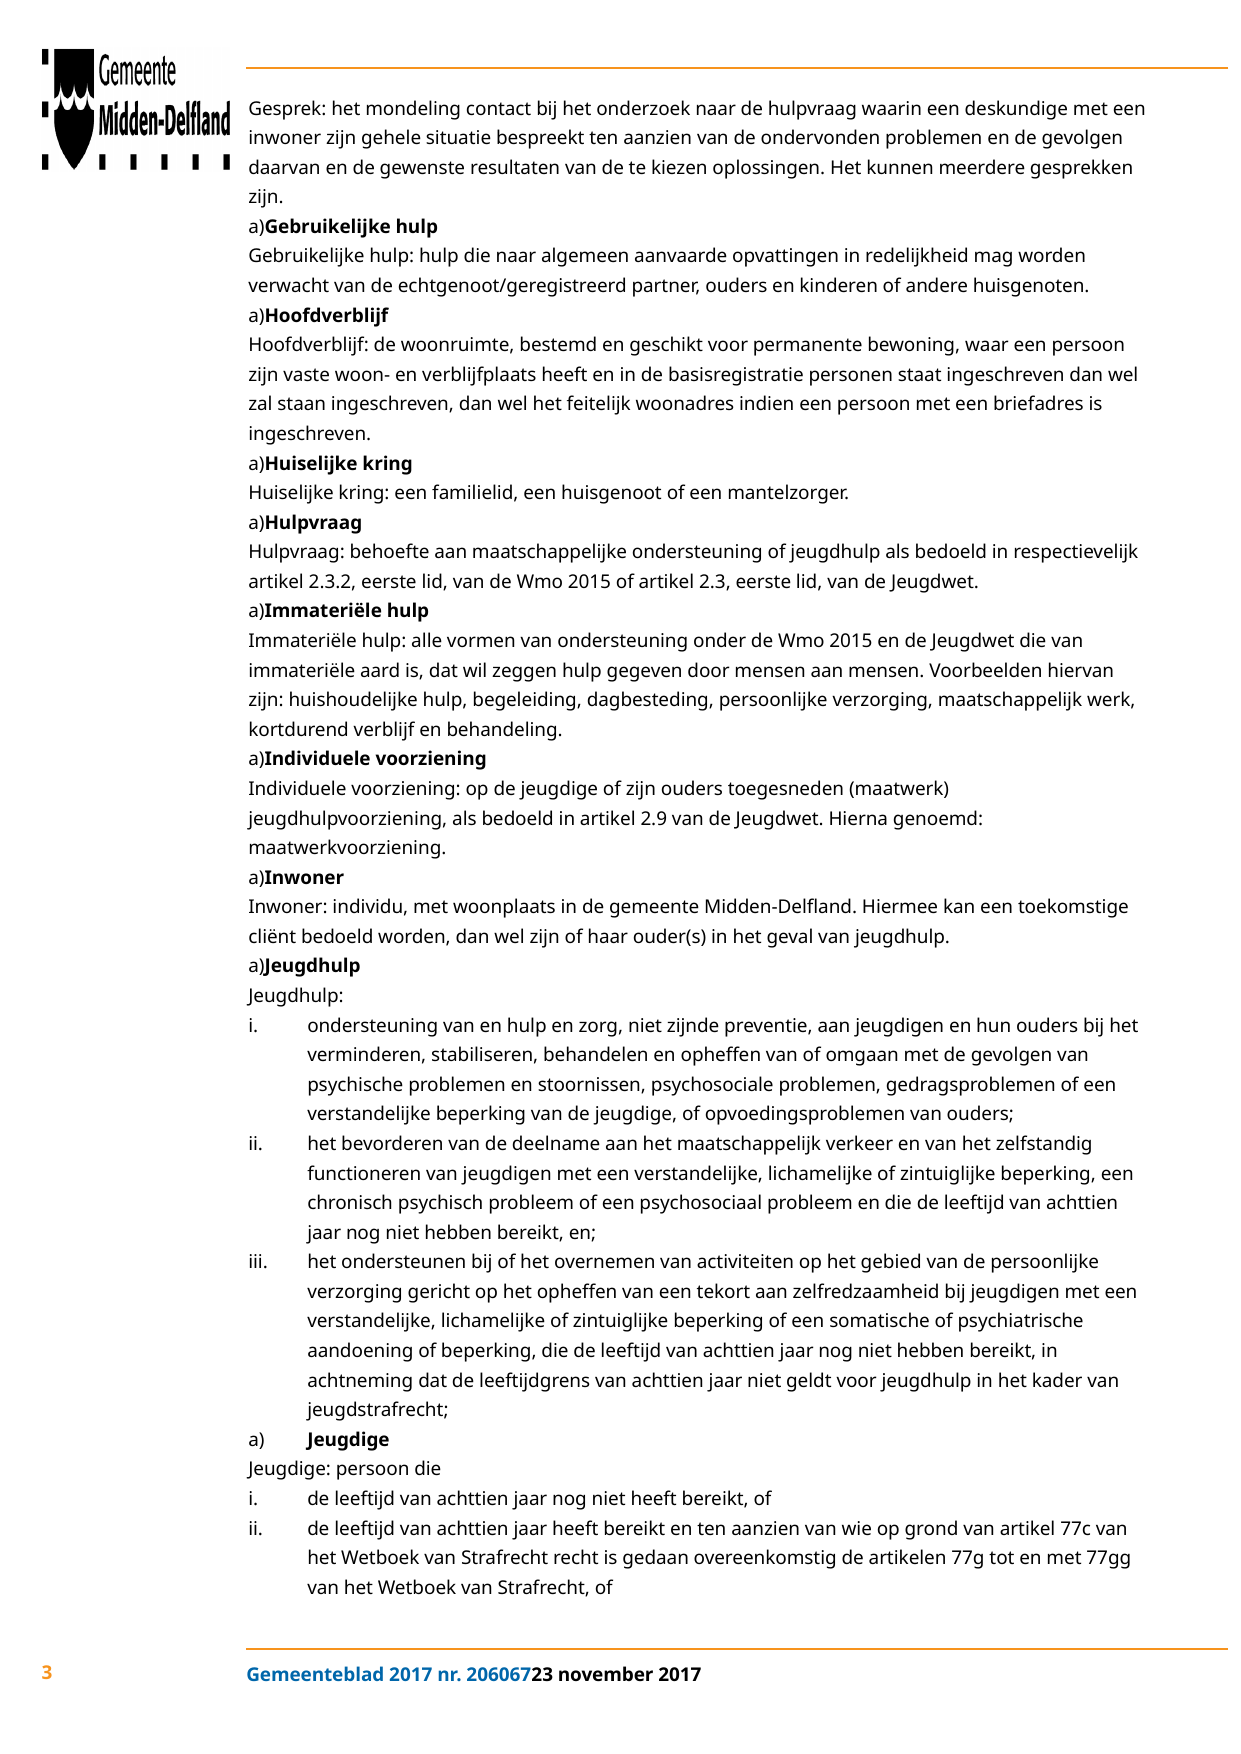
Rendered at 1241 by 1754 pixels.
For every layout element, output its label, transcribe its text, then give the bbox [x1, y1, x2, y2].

text a)Gebruikelijke hulp [248, 213, 1152, 239]
picture [41, 47, 231, 172]
list de leeftijd van achttien jaar heeft bereikt en ten aanzien van wie op grond van artikel 77c van het Wetboek van Strafrecht recht is gedaan overeenkomstig de artikelen 77g tot en met 77gg van het Wetboek van Strafrecht, of [248, 1515, 1152, 1600]
text a)Inwoner [248, 864, 1152, 890]
list het ondersteunen bij of het overnemen van activiteiten op het gebied van de persoonlijke verzorging gericht op het opheffen van een tekort aan zelfredzaamheid bij jeugdigen met een verstandelijke, lichamelijke of zintuiglijke beperking of een somatische of psychiatrische aandoening of beperking, die de leeftijd van achttien jaar nog niet hebben bereikt, in achtneming dat de leeftijdgrens van achttien jaar niet geldt voor jeugdhulp in het kader van jeugdstrafrecht; [248, 1248, 1152, 1422]
text Jeugdige: persoon die [248, 1456, 1152, 1481]
text Inwoner: individu, met woonplaats in de gemeente Midden-Delfland. Hiermee kan een toekomstige cliënt bedoeld worden, dan wel zijn of haar ouder(s) in het geval van jeugdhulp. [248, 893, 1152, 949]
list de leeftijd van achttien jaar nog niet heeft bereikt, of [248, 1485, 1152, 1511]
text Individuele voorziening: op de jeugdige of zijn ouders toegesneden (maatwerk) jeugdhulpvoorziening, als bedoeld in artikel 2.9 van de Jeugdwet. Hierna genoemd: maatwerkvoorziening. [248, 775, 1152, 860]
text a)Hulpvraag [248, 509, 1152, 535]
text Gebruikelijke hulp: hulp die naar algemeen aanvaarde opvattingen in redelijkheid mag worden verwacht van de echtgenoot/geregistreerd partner, ouders en kinderen of andere huisgenoten. [248, 243, 1152, 298]
text Gesprek: het mondeling contact bij het onderzoek naar de hulpvraag waarin een deskundige met een inwoner zijn gehele situatie bespreekt ten aanzien van de ondervonden problemen en de gevolgen daarvan en de gewenste resultaten van de te kiezen oplossingen. Het kunnen meerdere gesprekken zijn. [248, 95, 1152, 209]
text Hoofdverblijf: de woonruimte, bestemd en geschikt voor permanente bewoning, waar een persoon zijn vaste woon- en verblijfplaats heeft en in de basisregistratie personen staat ingeschreven dan wel zal staan ingeschreven, dan wel het feitelijk woonadres indien een persoon met een briefadres is ingeschreven. [248, 331, 1152, 446]
text Hulpvraag: behoefte aan maatschappelijke ondersteuning of jeugdhulp als bedoeld in respectievelijk artikel 2.3.2, eerste lid, van de Wmo 2015 of artikel 2.3, eerste lid, van de Jeugdwet. [248, 538, 1152, 594]
text a)Jeugdhulp [248, 953, 1152, 978]
text a)Hoofdverblijf [248, 302, 1152, 328]
text a)Individuele voorziening [248, 746, 1152, 771]
list Jeugdige [248, 1426, 1152, 1452]
text a)Immateriële hulp [248, 598, 1152, 623]
text Immateriële hulp: alle vormen van ondersteuning onder de Wmo 2015 en de Jeugdwet die van immateriële aard is, dat wil zeggen hulp gegeven door mensen aan mensen. Voorbeelden hiervan zijn: huishoudelijke hulp, begeleiding, dagbesteding, persoonlijke verzorging, maatschappelijk werk, kortdurend verblijf en behandeling. [248, 627, 1152, 742]
list het bevorderen van de deelname aan het maatschappelijk verkeer en van het zelfstandig functioneren van jeugdigen met een verstandelijke, lichamelijke of zintuiglijke beperking, een chronisch psychisch probleem of een psychosociaal probleem en die de leeftijd van achttien jaar nog niet hebben bereikt, en; [248, 1130, 1152, 1245]
text a)Huiselijke kring [248, 450, 1152, 476]
text Huiselijke kring: een familielid, een huisgenoot of een mantelzorger. [248, 479, 1152, 505]
text Jeugdhulp: [248, 982, 1152, 1008]
list ondersteuning van en hulp en zorg, niet zijnde preventie, aan jeugdigen en hun ouders bij het verminderen, stabiliseren, behandelen en opheffen van of omgaan met de gevolgen van psychische problemen en stoornissen, psychosociale problemen, gedragsproblemen of een verstandelijke beperking van de jeugdige, of opvoedingsproblemen van ouders; [248, 1012, 1152, 1126]
